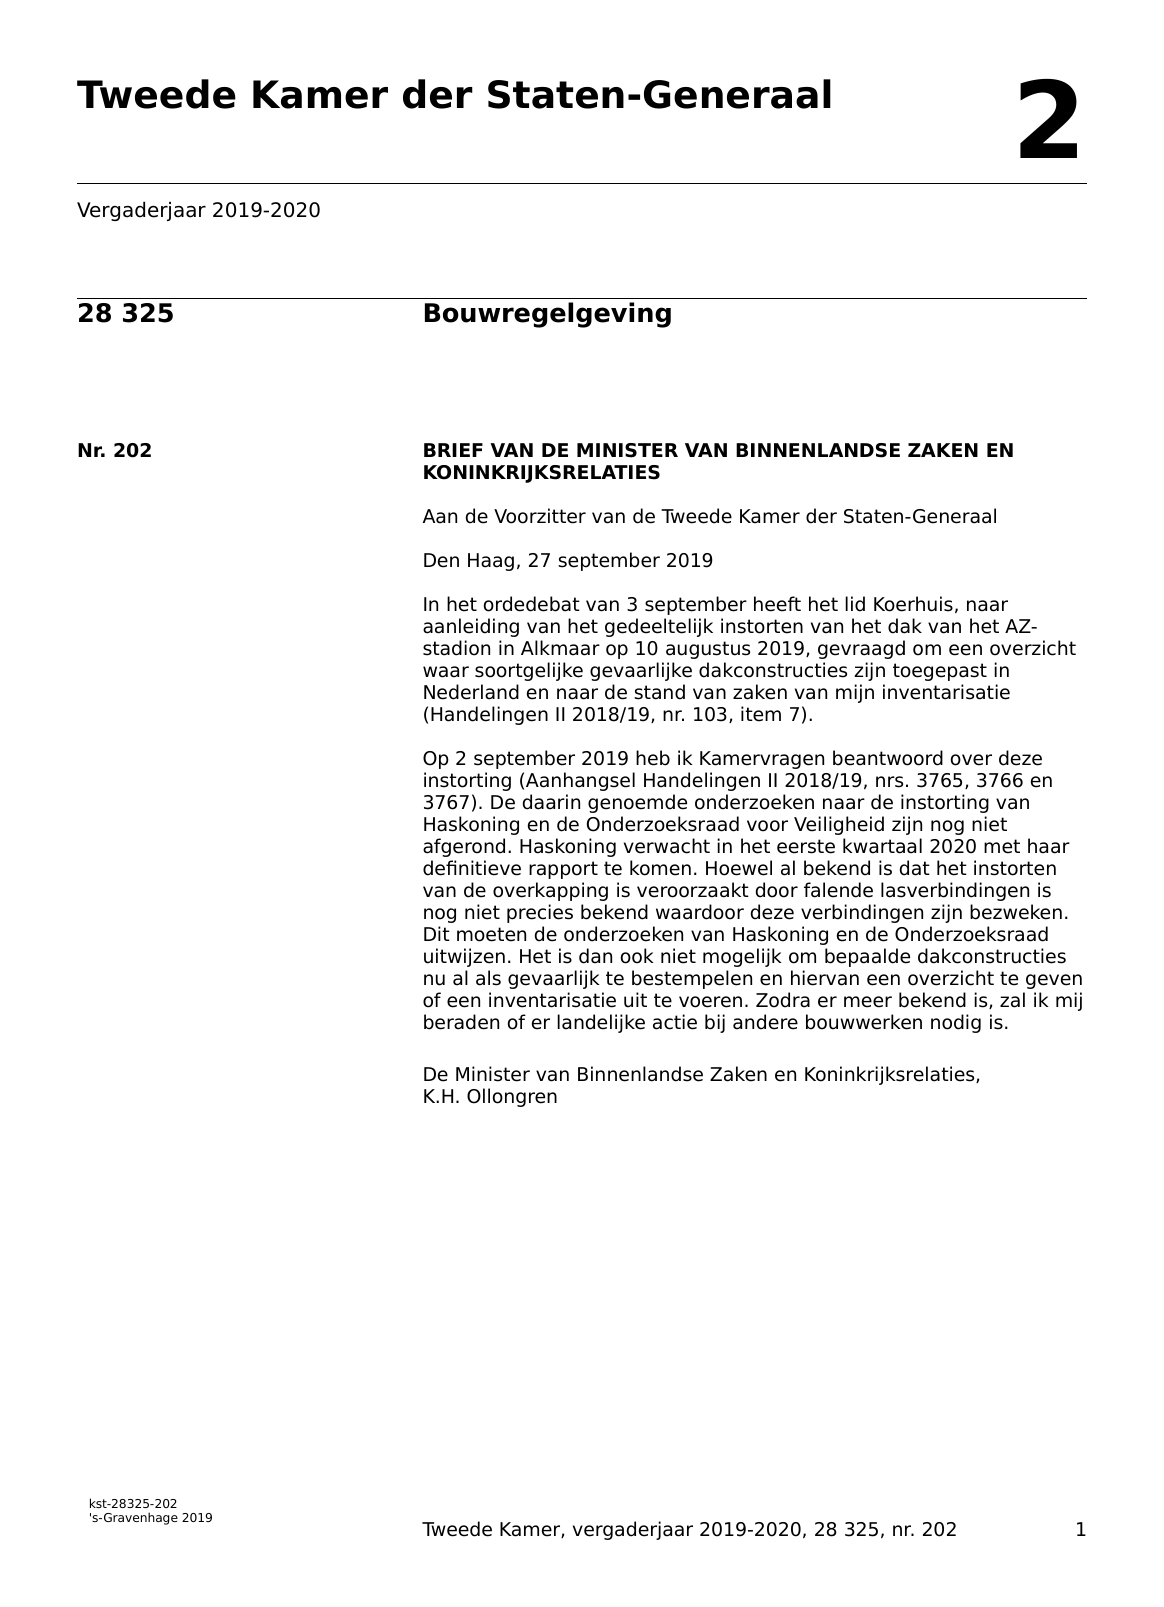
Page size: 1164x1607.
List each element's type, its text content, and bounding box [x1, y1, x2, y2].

text Aan de Voorzitter van de Tweede Kamer der Staten-Generaal [422, 506, 1087, 528]
text De Minister van Binnenlandse Zaken en Koninkrijksrelaties, K.H. Ollongren [422, 1064, 1087, 1108]
table_cell Vergaderjaar 2019-2020 [77, 184, 1087, 298]
subtitle Nr. 202 BRIEF VAN DE MINISTER VAN BINNENLANDSE ZAKEN EN KONINKRIJKSRELATIES [77, 440, 1087, 484]
text kst-28325-202 [88, 1497, 323, 1511]
text Op 2 september 2019 heb ik Kamervragen beantwoord over deze instorting (Aanhangsel Handelingen II 2018/19, nrs. 3765, 3766 en 3767). De daarin genoemde onderzoeken naar de instorting van Haskoning en de Onderzoeksraad voor Veiligheid zijn nog niet afgerond. Haskoning verwacht in het eerste kwartaal 2020 met haar definitieve rapport te komen. Hoewel al bekend is dat het instorten van de overkapping is veroorzaakt door falende lasverbindingen is nog niet precies bekend waardoor deze verbindingen zijn bezweken. Dit moeten de onderzoeken van Haskoning en de Onderzoeksraad uitwijzen. Het is dan ook niet mogelijk om bepaalde dakconstructies nu al als gevaarlijk te bestempelen en hiervan een overzicht te geven of een inventarisatie uit te voeren. Zodra er meer bekend is, zal ik mij beraden of er landelijke actie bij andere bouwwerken nodig is. [422, 748, 1087, 1034]
text In het ordedebat van 3 september heeft het lid Koerhuis, naar aanleiding van het gedeeltelijk instorten van het dak van het AZ-stadion in Alkmaar op 10 augustus 2019, gevraagd om een overzicht waar soortgelijke gevaarlijke dakconstructies zijn toegepast in Nederland en naar de stand van zaken van mijn inventarisatie (Handelingen II 2018/19, nr. 103, item 7). [422, 594, 1087, 726]
table_header Tweede Kamer der Staten-Generaal [77, 59, 886, 183]
subtitle 28 325 Bouwregelgeving [77, 299, 1087, 329]
text 's-Gravenhage 2019 [88, 1511, 323, 1525]
table_header 2 [886, 59, 1087, 183]
text Den Haag, 27 september 2019 [422, 550, 1087, 572]
